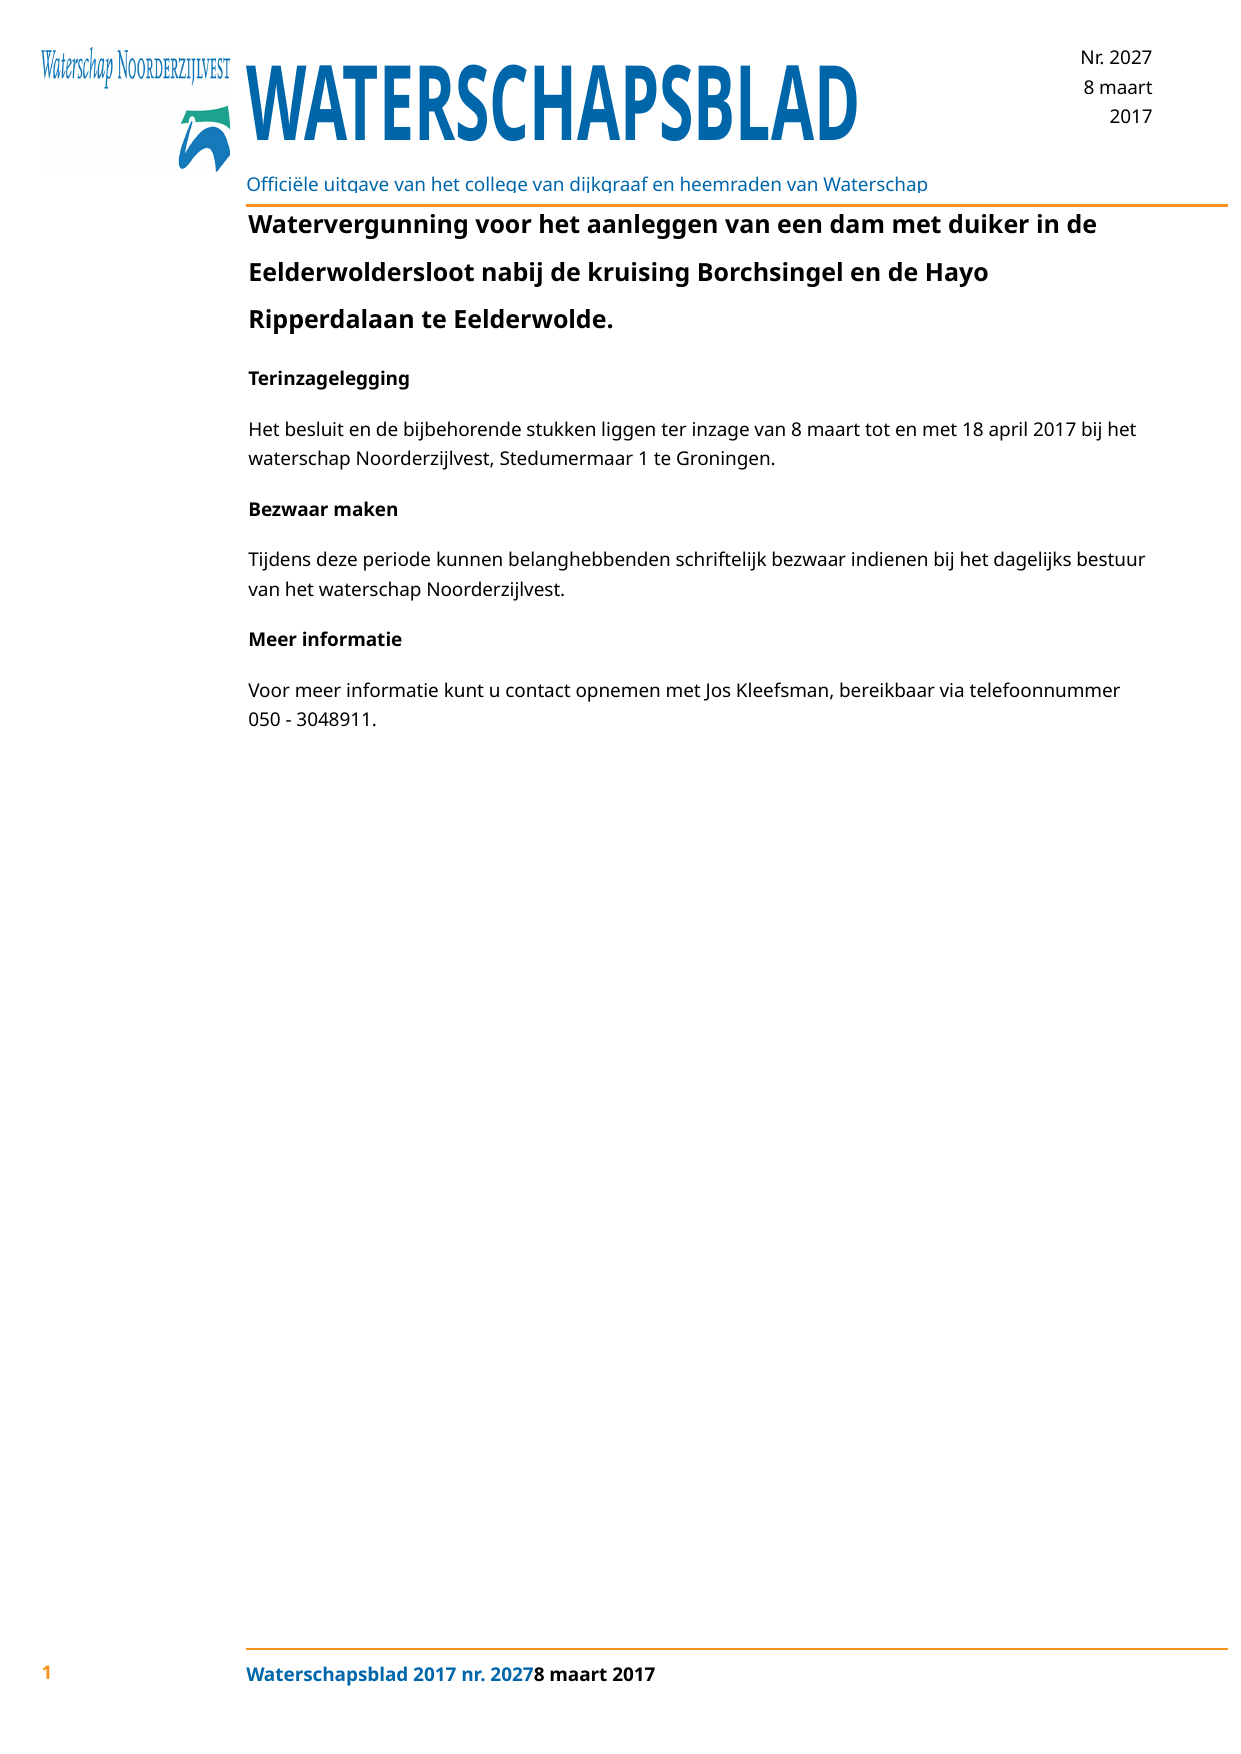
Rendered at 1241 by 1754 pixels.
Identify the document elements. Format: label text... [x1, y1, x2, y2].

text Bezwaar maken [248, 496, 1152, 522]
text Voor meer informatie kunt u contact opnemen met Jos Kleefsman, bereikbaar via telefoonnummer 050 - 3048911. [248, 677, 1152, 732]
text Meer informatie [248, 626, 1152, 652]
text Terinzagelegging [248, 366, 1152, 391]
text Tijdens deze periode kunnen belanghebbenden schriftelijk bezwaar indienen bij het dagelijks bestuur van het waterschap Noorderzijlvest. [248, 546, 1152, 602]
text Watervergunning voor het aanleggen van een dam met duiker in de Eelderwoldersloot nabij de kruising Borchsingel en de Hayo Ripperdalaan te Eelderwolde. [248, 207, 1152, 336]
text Het besluit en de bijbehorende stukken liggen ter inzage van 8 maart tot en met 18 april 2017 bij het waterschap Noorderzijlvest, Stedumermaar 1 te Groningen. [248, 416, 1152, 471]
picture [41, 47, 231, 172]
